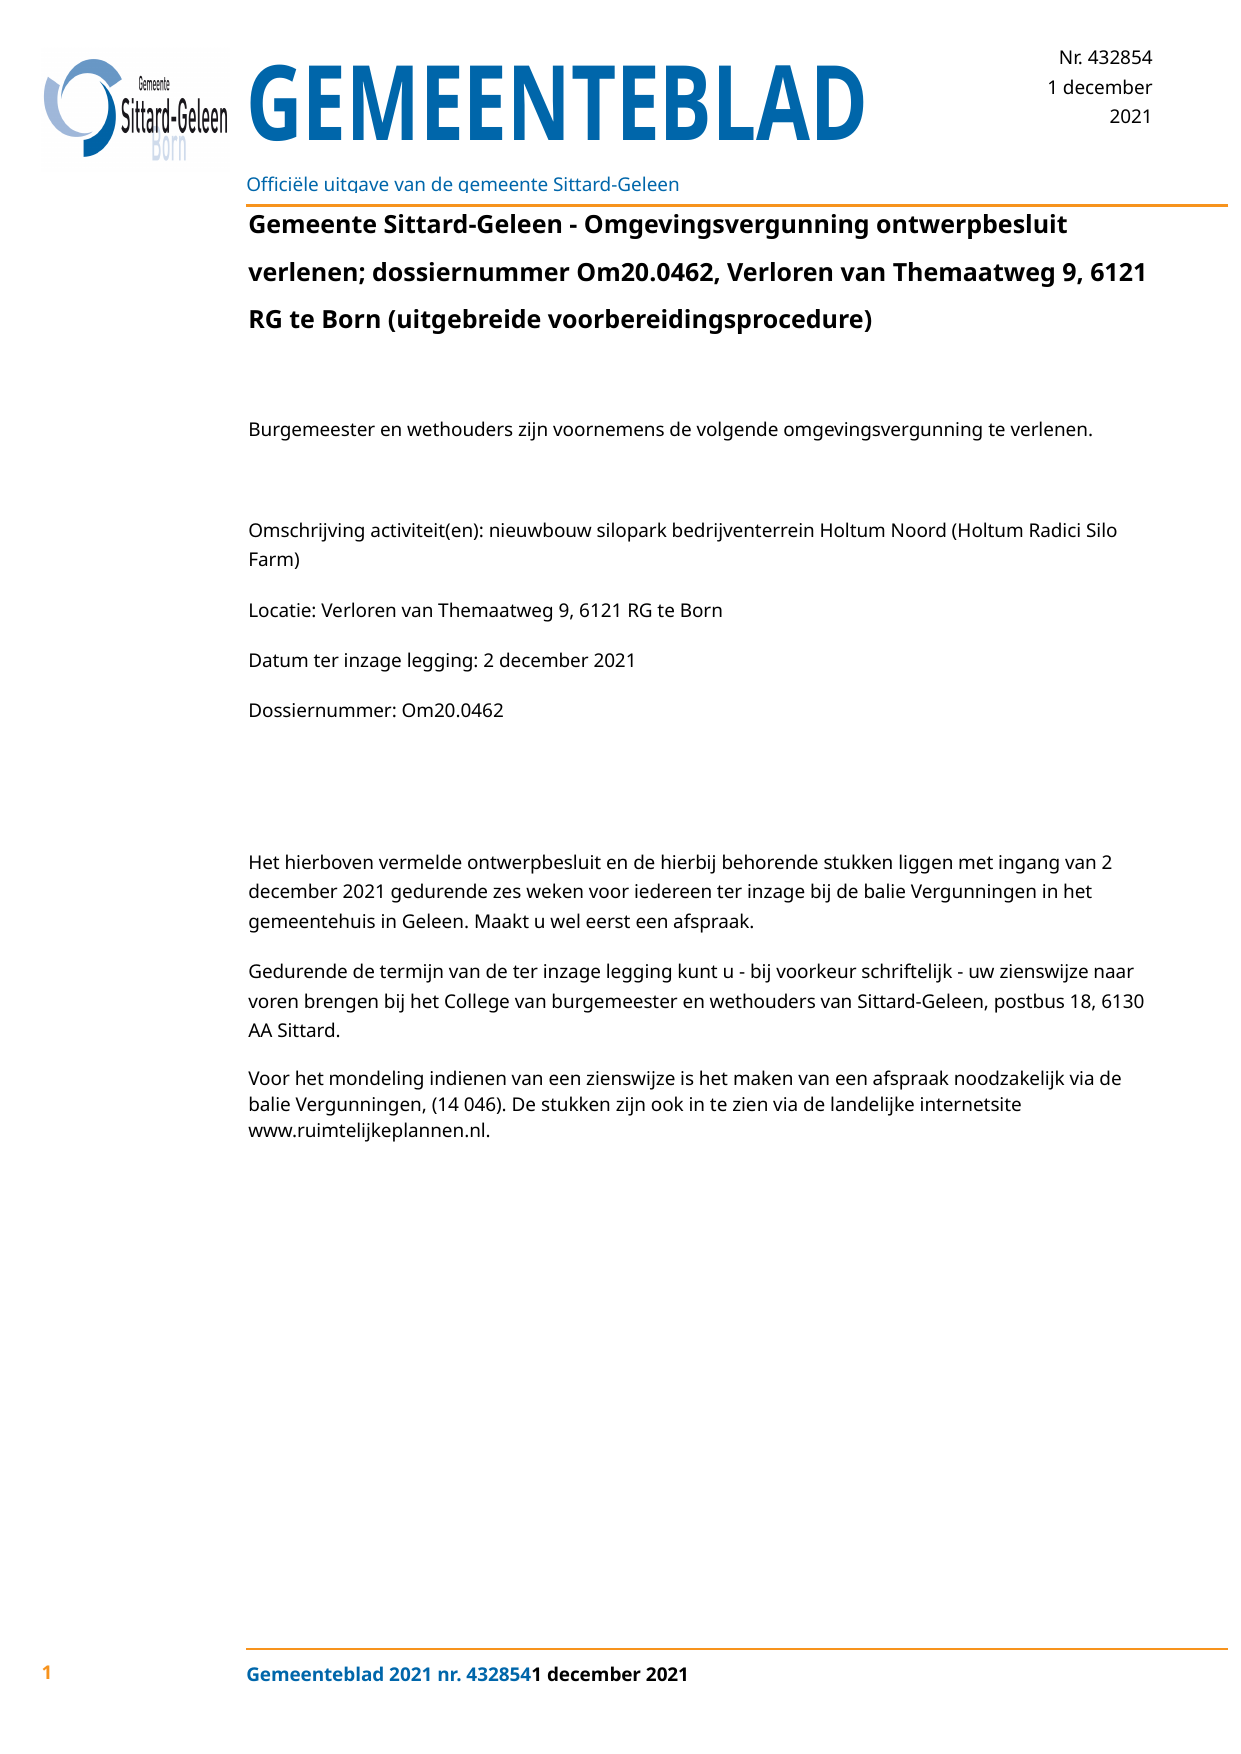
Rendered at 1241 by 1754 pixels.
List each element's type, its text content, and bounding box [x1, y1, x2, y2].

text Burgemeester en wethouders zijn voornemens de volgende omgevingsvergunning te verlenen. [248, 416, 1152, 442]
text Het hierboven vermelde ontwerpbesluit en de hierbij behorende stukken liggen met ingang van 2 december 2021 gedurende zes weken voor iedereen ter inzage bij de balie Vergunningen in het gemeentehuis in Geleen. Maakt u wel eerst een afspraak. [248, 849, 1152, 934]
text Gemeente Sittard-Geleen - Omgevingsvergunning ontwerpbesluit verlenen; dossiernummer Om20.0462, Verloren van Themaatweg 9, 6121 RG te Born (uitgebreide voorbereidingsprocedure) [248, 207, 1152, 336]
text Locatie: Verloren van Themaatweg 9, 6121 RG te Born [248, 597, 1152, 622]
text Omschrijving activiteit(en): nieuwbouw silopark bedrijventerrein Holtum Noord (Holtum Radici Silo Farm) [248, 517, 1152, 572]
text Dossiernummer: Om20.0462 [248, 698, 1152, 723]
picture [41, 47, 231, 172]
text Voor het mondeling indienen van een zienswijze is het maken van een afspraak noodzakelijk via de balie Vergunningen, (14 046). De stukken zijn ook in te zien via de landelijke internetsite www.ruimtelijkeplannen.nl. [248, 1065, 1152, 1143]
text Gedurende de termijn van de ter inzage legging kunt u - bij voorkeur schriftelijk - uw zienswijze naar voren brengen bij het College van burgemeester en wethouders van Sittard-Geleen, postbus 18, 6130 AA Sittard. [248, 958, 1152, 1043]
text Datum ter inzage legging: 2 december 2021 [248, 647, 1152, 673]
